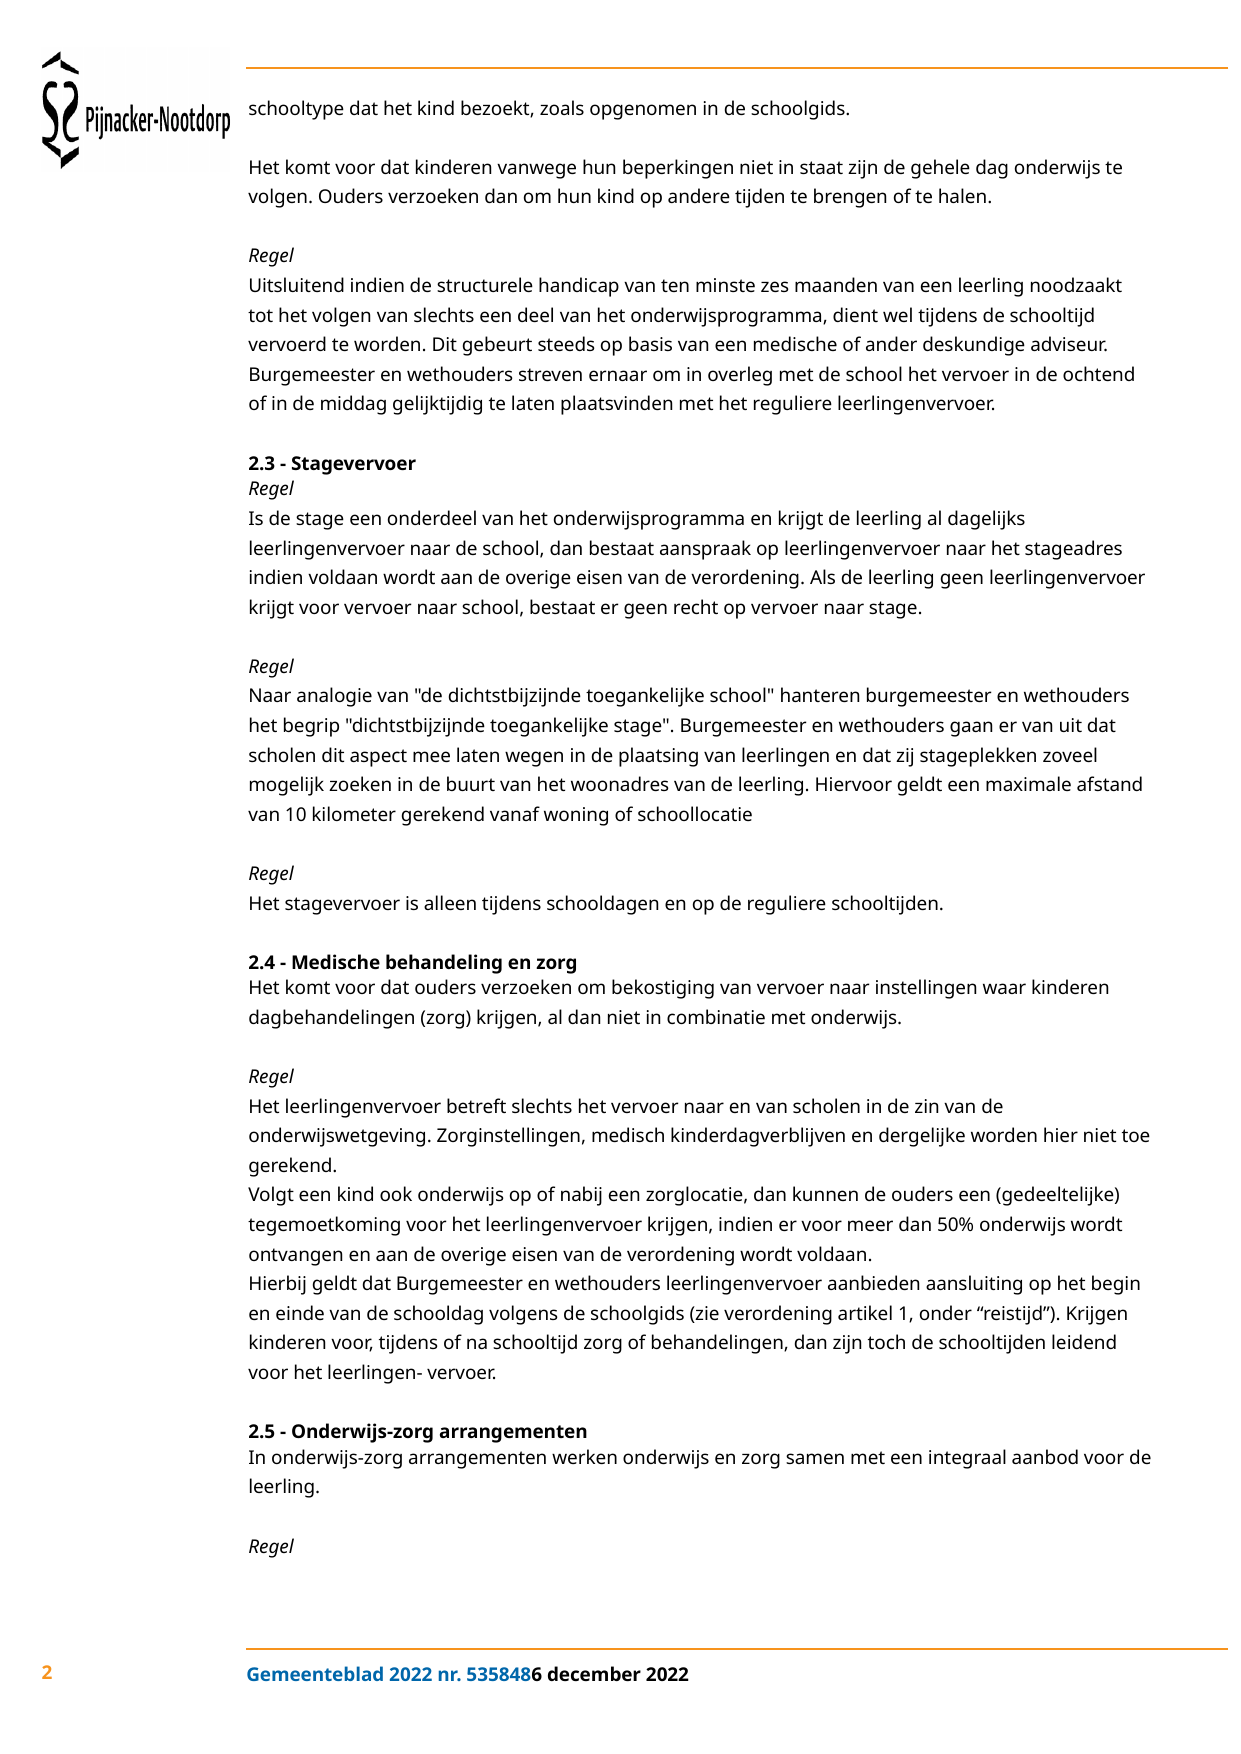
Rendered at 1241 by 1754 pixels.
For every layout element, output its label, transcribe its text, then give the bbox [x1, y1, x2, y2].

text Het stagevervoer is alleen tijdens schooldagen en op de reguliere schooltijden. [248, 890, 1152, 915]
text Regel [248, 1063, 1152, 1089]
text Is de stage een onderdeel van het onderwijsprogramma en krijgt de leerling al dagelijks leerlingenvervoer naar de school, dan bestaat aanspraak op leerlingenvervoer naar het stageadres indien voldaan wordt aan de overige eisen van de verordening. Als de leerling geen leerlingenvervoer krijgt voor vervoer naar school, bestaat er geen recht op vervoer naar stage. [248, 505, 1152, 619]
text Volgt een kind ook onderwijs op of nabij een zorglocatie, dan kunnen de ouders een (gedeeltelijke) tegemoetkoming voor het leerlingenvervoer krijgen, indien er voor meer dan 50% onderwijs wordt ontvangen en aan de overige eisen van de verordening wordt voldaan. [248, 1182, 1152, 1267]
text Regel [248, 653, 1152, 679]
text 2.5 - Onderwijs-zorg arrangementen [248, 1418, 1152, 1444]
text Hierbij geldt dat Burgemeester en wethouders leerlingenvervoer aanbieden aansluiting op het begin en einde van de schooldag volgens de schoolgids (zie verordening artikel 1, onder “reistijd”). Krijgen kinderen voor, tijdens of na schooltijd zorg of behandelingen, dan zijn toch de schooltijden leidend voor het leerlingen- vervoer. [248, 1270, 1152, 1385]
text Naar analogie van "de dichtstbijzijnde toegankelijke school" hanteren burgemeester en wethouders het begrip "dichtstbijzijnde toegankelijke stage". Burgemeester en wethouders gaan er van uit dat scholen dit aspect mee laten wegen in de plaatsing van leerlingen en dat zij stageplekken zoveel mogelijk zoeken in de buurt van het woonadres van de leerling. Hiervoor geldt een maximale afstand van 10 kilometer gerekend vanaf woning of schoollocatie [248, 683, 1152, 827]
text schooltype dat het kind bezoekt, zoals opgenomen in de schoolgids. [248, 95, 1152, 121]
text Het komt voor dat ouders verzoeken om bekostiging van vervoer naar instellingen waar kinderen dagbehandelingen (zorg) krijgen, al dan niet in combinatie met onderwijs. [248, 974, 1152, 1030]
text Regel [248, 476, 1152, 501]
text Het komt voor dat kinderen vanwege hun beperkingen niet in staat zijn de gehele dag onderwijs te volgen. Ouders verzoeken dan om hun kind op andere tijden te brengen of te halen. [248, 154, 1152, 209]
text Het leerlingenvervoer betreft slechts het vervoer naar en van scholen in de zin van de onderwijswetgeving. Zorginstellingen, medisch kinderdagverblijven en dergelijke worden hier niet toe gerekend. [248, 1093, 1152, 1178]
picture [41, 47, 231, 172]
text 2.3 - Stagevervoer [248, 450, 1152, 476]
text In onderwijs-zorg arrangementen werken onderwijs en zorg samen met een integraal aanbod voor de leerling. [248, 1444, 1152, 1499]
text Regel [248, 860, 1152, 886]
text 2.4 - Medische behandeling en zorg [248, 949, 1152, 974]
text Uitsluitend indien de structurele handicap van ten minste zes maanden van een leerling noodzaakt tot het volgen van slechts een deel van het onderwijsprogramma, dient wel tijdens de schooltijd vervoerd te worden. Dit gebeurt steeds op basis van een medische of ander deskundige adviseur. [248, 272, 1152, 357]
text Regel [248, 243, 1152, 268]
text Regel [248, 1533, 1152, 1558]
text Burgemeester en wethouders streven ernaar om in overleg met de school het vervoer in de ochtend of in de middag gelijktijdig te laten plaatsvinden met het reguliere leerlingenvervoer. [248, 361, 1152, 416]
